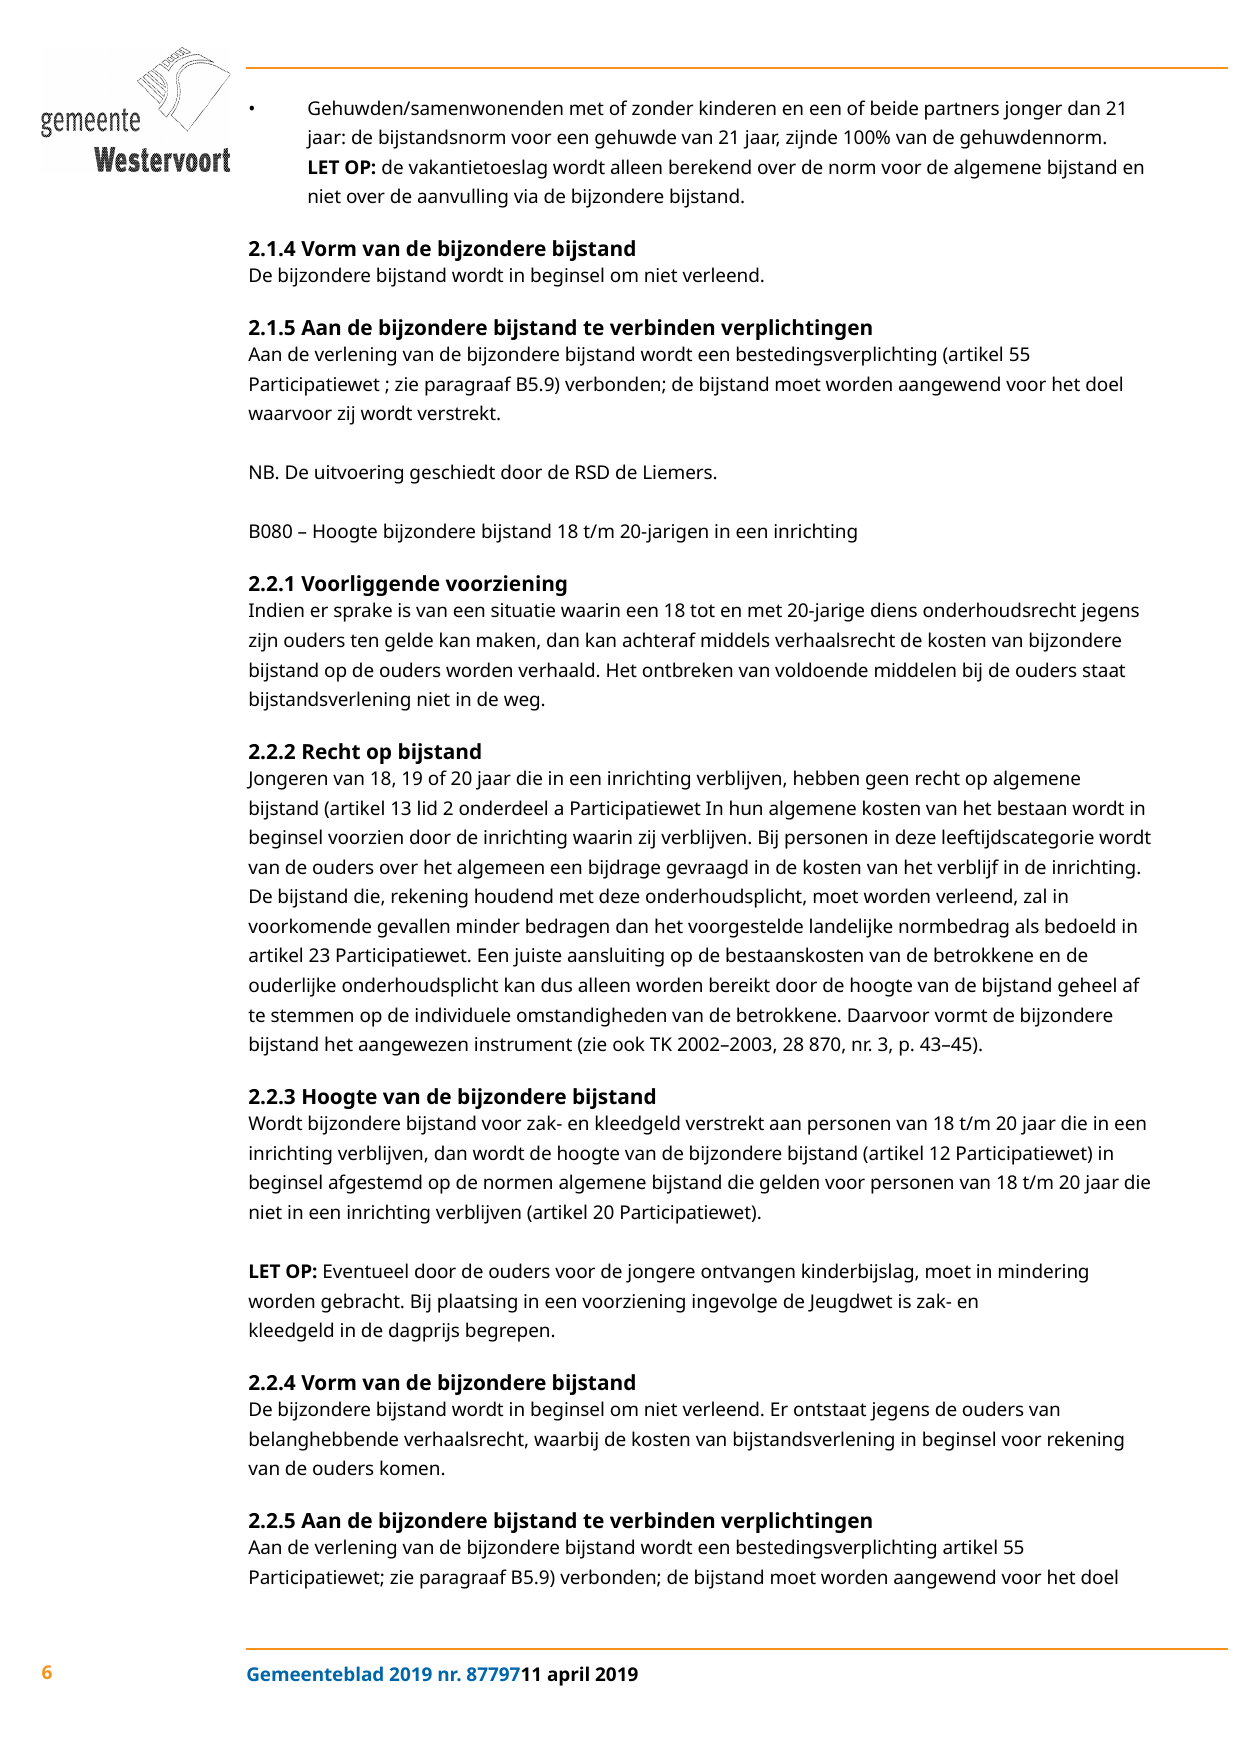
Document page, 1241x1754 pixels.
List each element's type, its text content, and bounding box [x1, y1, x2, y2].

text 2.2.1 Voorliggende voorziening [248, 569, 1152, 598]
text 2.2.2 Recht op bijstand [248, 737, 1152, 765]
text Aan de verlening van de bijzondere bijstand wordt een bestedingsverplichting artikel 55 Participatiewet; zie paragraaf B5.9) verbonden; de bijstand moet worden aangewend voor het doel [248, 1534, 1152, 1589]
text 2.2.3 Hoogte van de bijzondere bijstand [248, 1082, 1152, 1110]
text bijstand op de ouders worden verhaald. Het ontbreken van voldoende middelen bij de ouders staat [248, 657, 1152, 682]
text 2.1.5 Aan de bijzondere bijstand te verbinden verplichtingen [248, 313, 1152, 341]
text De bijzondere bijstand wordt in beginsel om niet verleend. [248, 262, 1152, 288]
text inrichting verblijven, dan wordt de hoogte van de bijzondere bijstand (artikel 12 Participatiewet) in beginsel afgestemd op de normen algemene bijstand die gelden voor personen van 18 t/m 20 jaar die niet in een inrichting verblijven (artikel 20 Participatiewet). [248, 1140, 1152, 1225]
text 2.2.4 Vorm van de bijzondere bijstand [248, 1368, 1152, 1396]
list Gehuwden/samenwonenden met of zonder kinderen en een of beide partners jonger dan 21 jaar: de bijstandsnorm voor een gehuwde van 21 jaar, zijnde 100% van de gehuwdennorm. [248, 95, 1152, 150]
text LET OP: Eventueel door de ouders voor de jongere ontvangen kinderbijslag, moet in mindering [248, 1258, 1152, 1284]
picture [41, 47, 231, 172]
list LET OP: de vakantietoeslag wordt alleen berekend over de norm voor de algemene bijstand en niet over de aanvulling via de bijzondere bijstand. [248, 154, 1152, 209]
text Wordt bijzondere bijstand voor zak- en kleedgeld verstrekt aan personen van 18 t/m 20 jaar die in een [248, 1110, 1152, 1136]
text Jongeren van 18, 19 of 20 jaar die in een inrichting verblijven, hebben geen recht op algemene [248, 765, 1152, 791]
text NB. De uitvoering geschiedt door de RSD de Liemers. [248, 459, 1152, 485]
text B080 – Hoogte bijzondere bijstand 18 t/m 20-jarigen in een inrichting [248, 519, 1152, 544]
text bijstand (artikel 13 lid 2 onderdeel a Participatiewet In hun algemene kosten van het bestaan wordt in beginsel voorzien door de inrichting waarin zij verblijven. Bij personen in deze leeftijdscategorie wordt van de ouders over het algemeen een bijdrage gevraagd in de kosten van het verblijf in de inrichting. De bijstand die, rekening houdend met deze onderhoudsplicht, moet worden verleend, zal in voorkomende gevallen minder bedragen dan het voorgestelde landelijke normbedrag als bedoeld in artikel 23 Participatiewet. Een juiste aansluiting op de bestaanskosten van de betrokkene en de ouderlijke onderhoudsplicht kan dus alleen worden bereikt door de hoogte van de bijstand geheel af te stemmen op de individuele omstandigheden van de betrokkene. Daarvoor vormt de bijzondere bijstand het aangewezen instrument (zie ook TK 2002–2003, 28 870, nr. 3, p. 43–45). [248, 795, 1152, 1057]
text 2.2.5 Aan de bijzondere bijstand te verbinden verplichtingen [248, 1506, 1152, 1534]
text worden gebracht. Bij plaatsing in een voorziening ingevolge de Jeugdwet is zak- en [248, 1288, 1152, 1313]
text De bijzondere bijstand wordt in beginsel om niet verleend. Er ontstaat jegens de ouders van [248, 1396, 1152, 1422]
text bijstandsverlening niet in de weg. [248, 686, 1152, 712]
text kleedgeld in de dagprijs begrepen. [248, 1317, 1152, 1343]
text belanghebbende verhaalsrecht, waarbij de kosten van bijstandsverlening in beginsel voor rekening [248, 1426, 1152, 1452]
text zijn ouders ten gelde kan maken, dan kan achteraf middels verhaalsrecht de kosten van bijzondere [248, 627, 1152, 653]
text 2.1.4 Vorm van de bijzondere bijstand [248, 234, 1152, 262]
text Aan de verlening van de bijzondere bijstand wordt een bestedingsverplichting (artikel 55 Participatiewet ; zie paragraaf B5.9) verbonden; de bijstand moet worden aangewend voor het doel waarvoor zij wordt verstrekt. [248, 341, 1152, 426]
text Indien er sprake is van een situatie waarin een 18 tot en met 20-jarige diens onderhoudsrecht jegens [248, 598, 1152, 623]
text van de ouders komen. [248, 1455, 1152, 1481]
